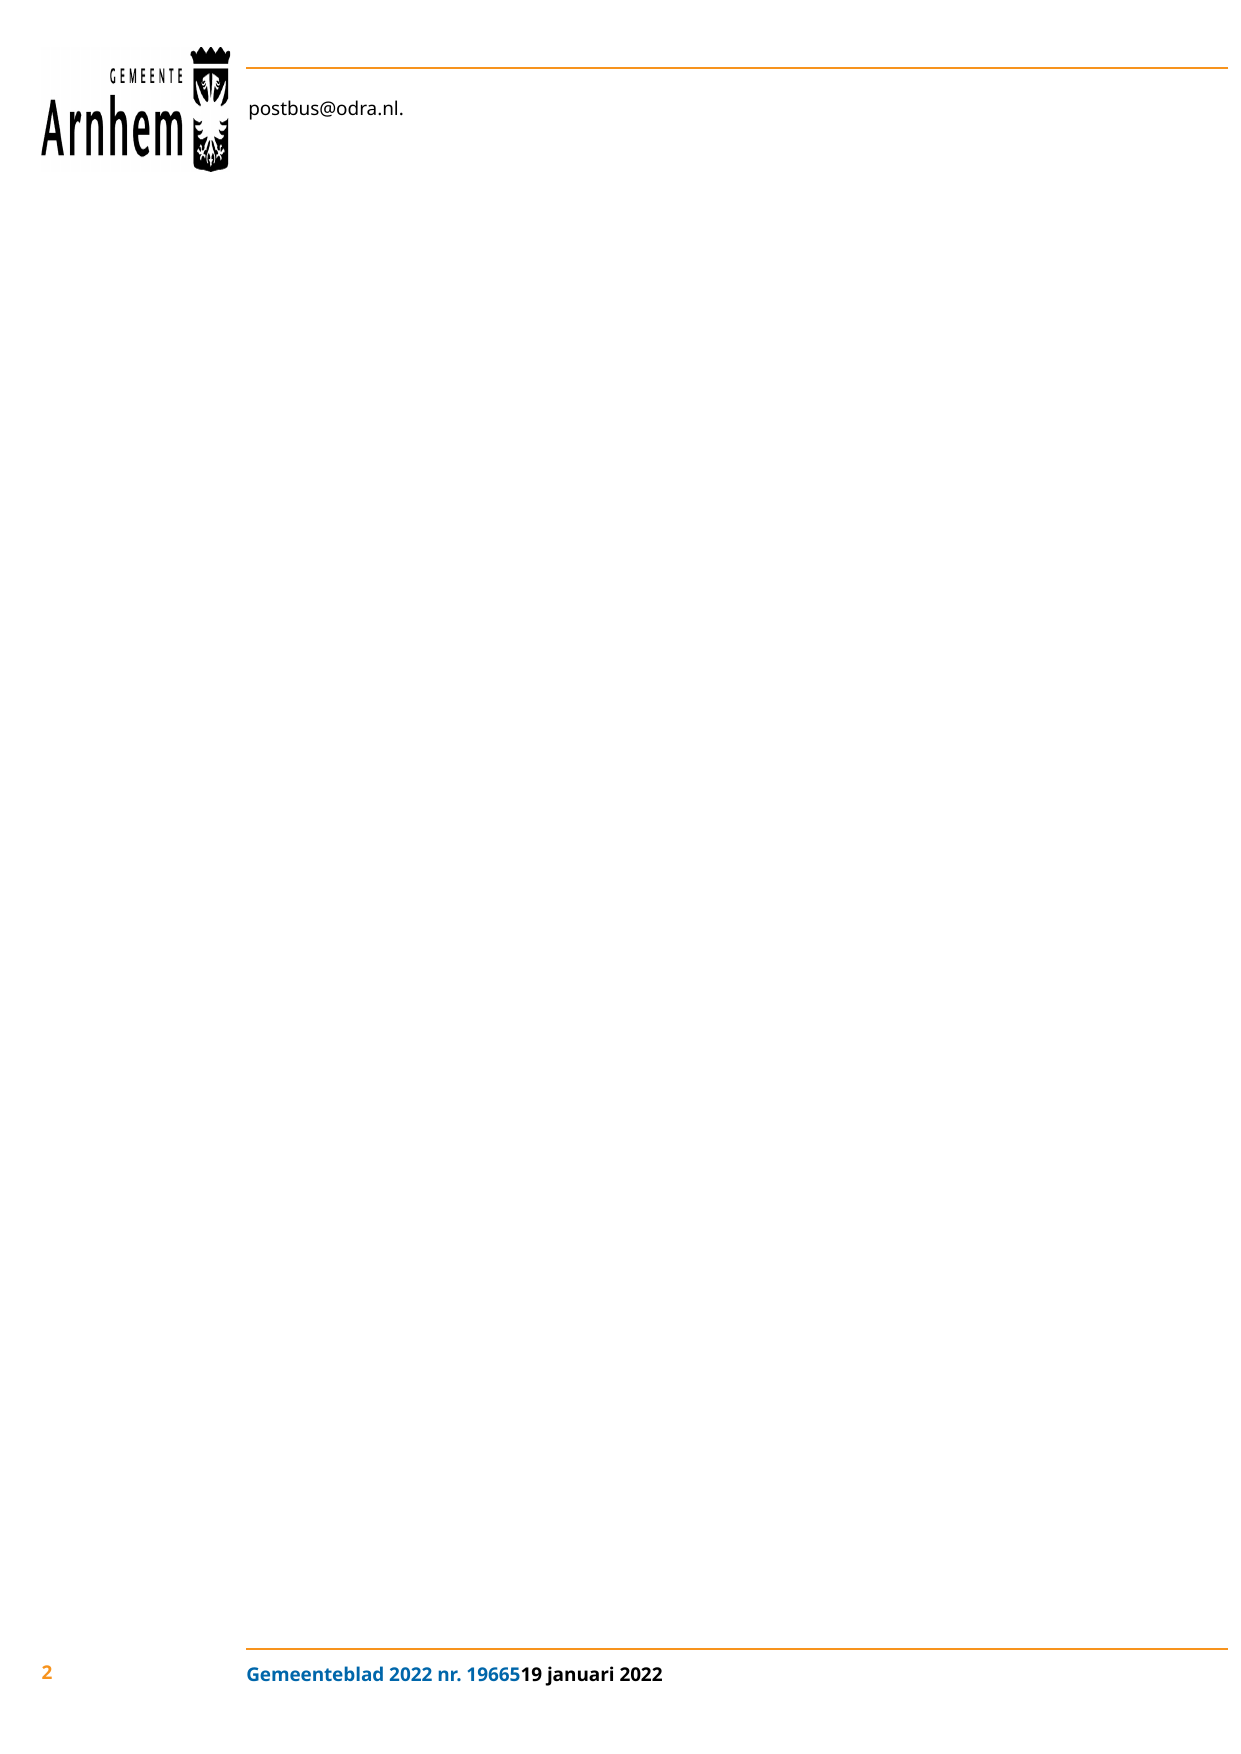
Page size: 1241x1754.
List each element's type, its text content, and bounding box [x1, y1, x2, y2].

picture [41, 47, 231, 172]
text postbus@odra.nl. [248, 95, 1152, 121]
